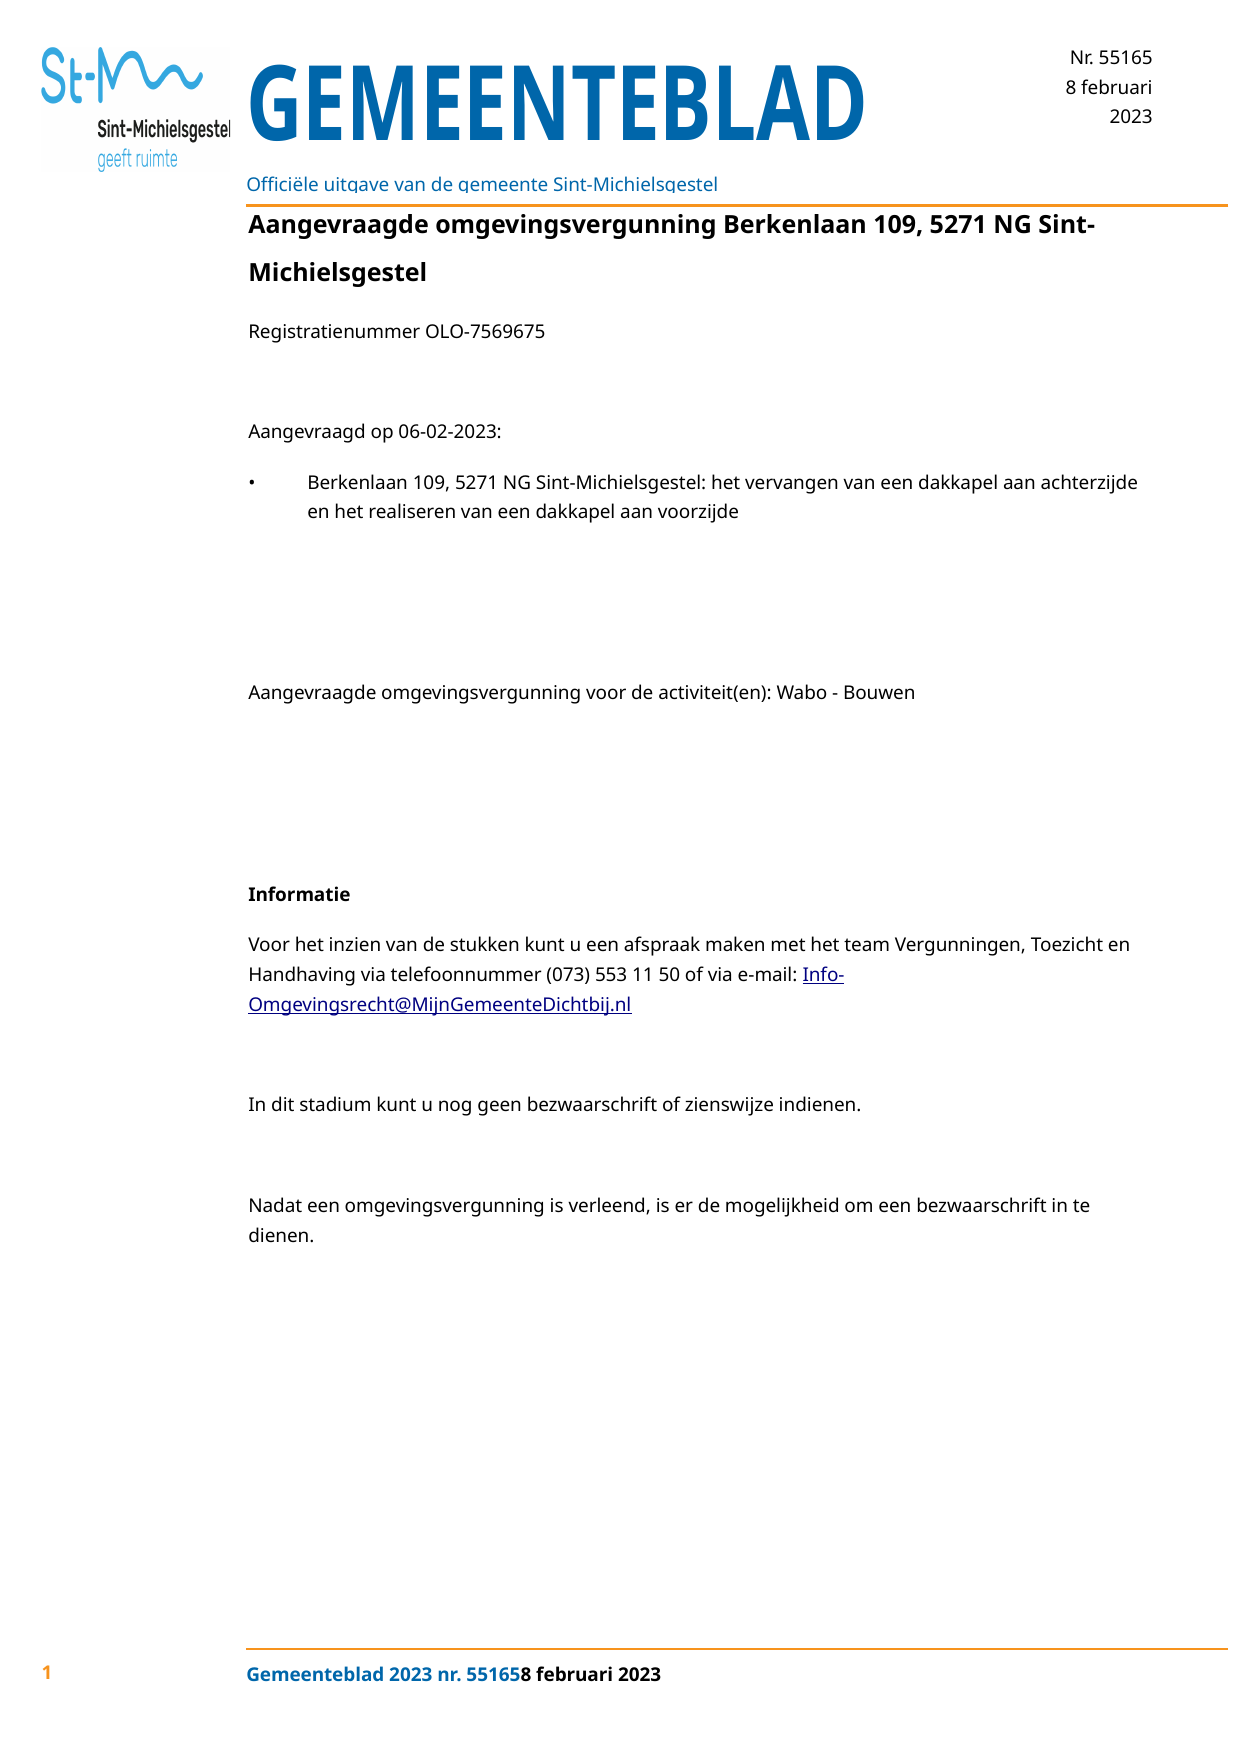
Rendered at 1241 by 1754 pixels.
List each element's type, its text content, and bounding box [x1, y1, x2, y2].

text Aangevraagde omgevingsvergunning Berkenlaan 109, 5271 NG Sint-Michielsgestel [248, 207, 1152, 288]
text Aangevraagd op 06-02-2023: [248, 419, 1152, 444]
text Informatie [248, 881, 1152, 907]
text Voor het inzien van de stukken kunt u een afspraak maken met het team Vergunningen, Toezicht en Handhaving via telefoonnummer (073) 553 11 50 of via e-mail: Info-Omgevingsrecht@MijnGemeenteDichtbij.nl [248, 932, 1152, 1017]
text Nadat een omgevingsvergunning is verleend, is er de mogelijkheid om een bezwaarschrift in te dienen. [248, 1192, 1152, 1248]
picture [41, 47, 231, 172]
text Registratienummer OLO-7569675 [248, 318, 1152, 344]
list Berkenlaan 109, 5271 NG Sint-Michielsgestel: het vervangen van een dakkapel aan achterzijde en het realiseren van een dakkapel aan voorzijde [248, 469, 1152, 524]
text In dit stadium kunt u nog geen bezwaarschrift of zienswijze indienen. [248, 1092, 1152, 1117]
text Aangevraagde omgevingsvergunning voor de activiteit(en): Wabo - Bouwen [248, 679, 1152, 705]
